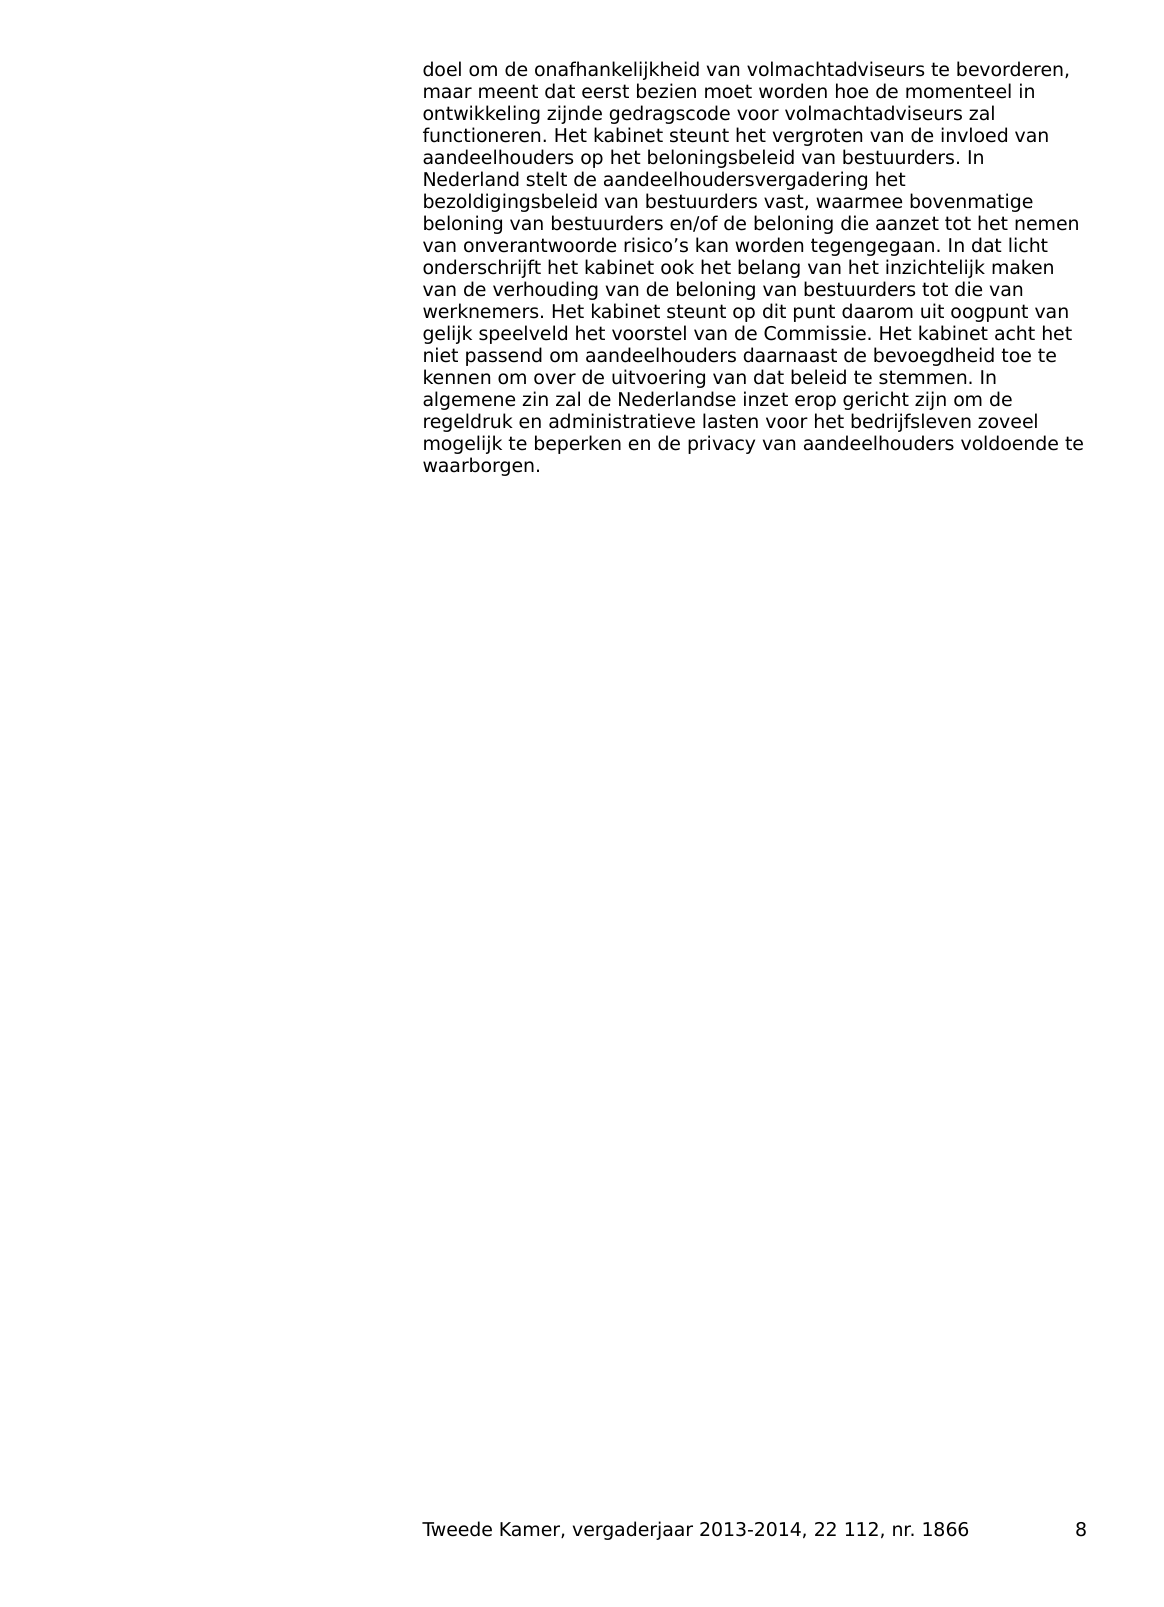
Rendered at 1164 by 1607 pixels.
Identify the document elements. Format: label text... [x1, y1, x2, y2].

text doel om de onafhankelijkheid van volmachtadviseurs te bevorderen, maar meent dat eerst bezien moet worden hoe de momenteel in ontwikkeling zijnde gedragscode voor volmachtadviseurs zal functioneren. Het kabinet steunt het vergroten van de invloed van aandeelhouders op het beloningsbeleid van bestuurders. In Nederland stelt de aandeelhoudersvergadering het bezoldigingsbeleid van bestuurders vast, waarmee bovenmatige beloning van bestuurders en/of de beloning die aanzet tot het nemen van onverantwoorde risico’s kan worden tegengegaan. In dat licht onderschrijft het kabinet ook het belang van het inzichtelijk maken van de verhouding van de beloning van bestuurders tot die van werknemers. Het kabinet steunt op dit punt daarom uit oogpunt van gelijk speelveld het voorstel van de Commissie. Het kabinet acht het niet passend om aandeelhouders daarnaast de bevoegdheid toe te kennen om over de uitvoering van dat beleid te stemmen. In algemene zin zal de Nederlandse inzet erop gericht zijn om de regeldruk en administratieve lasten voor het bedrijfsleven zoveel mogelijk te beperken en de privacy van aandeelhouders voldoende te waarborgen. [422, 59, 1087, 477]
